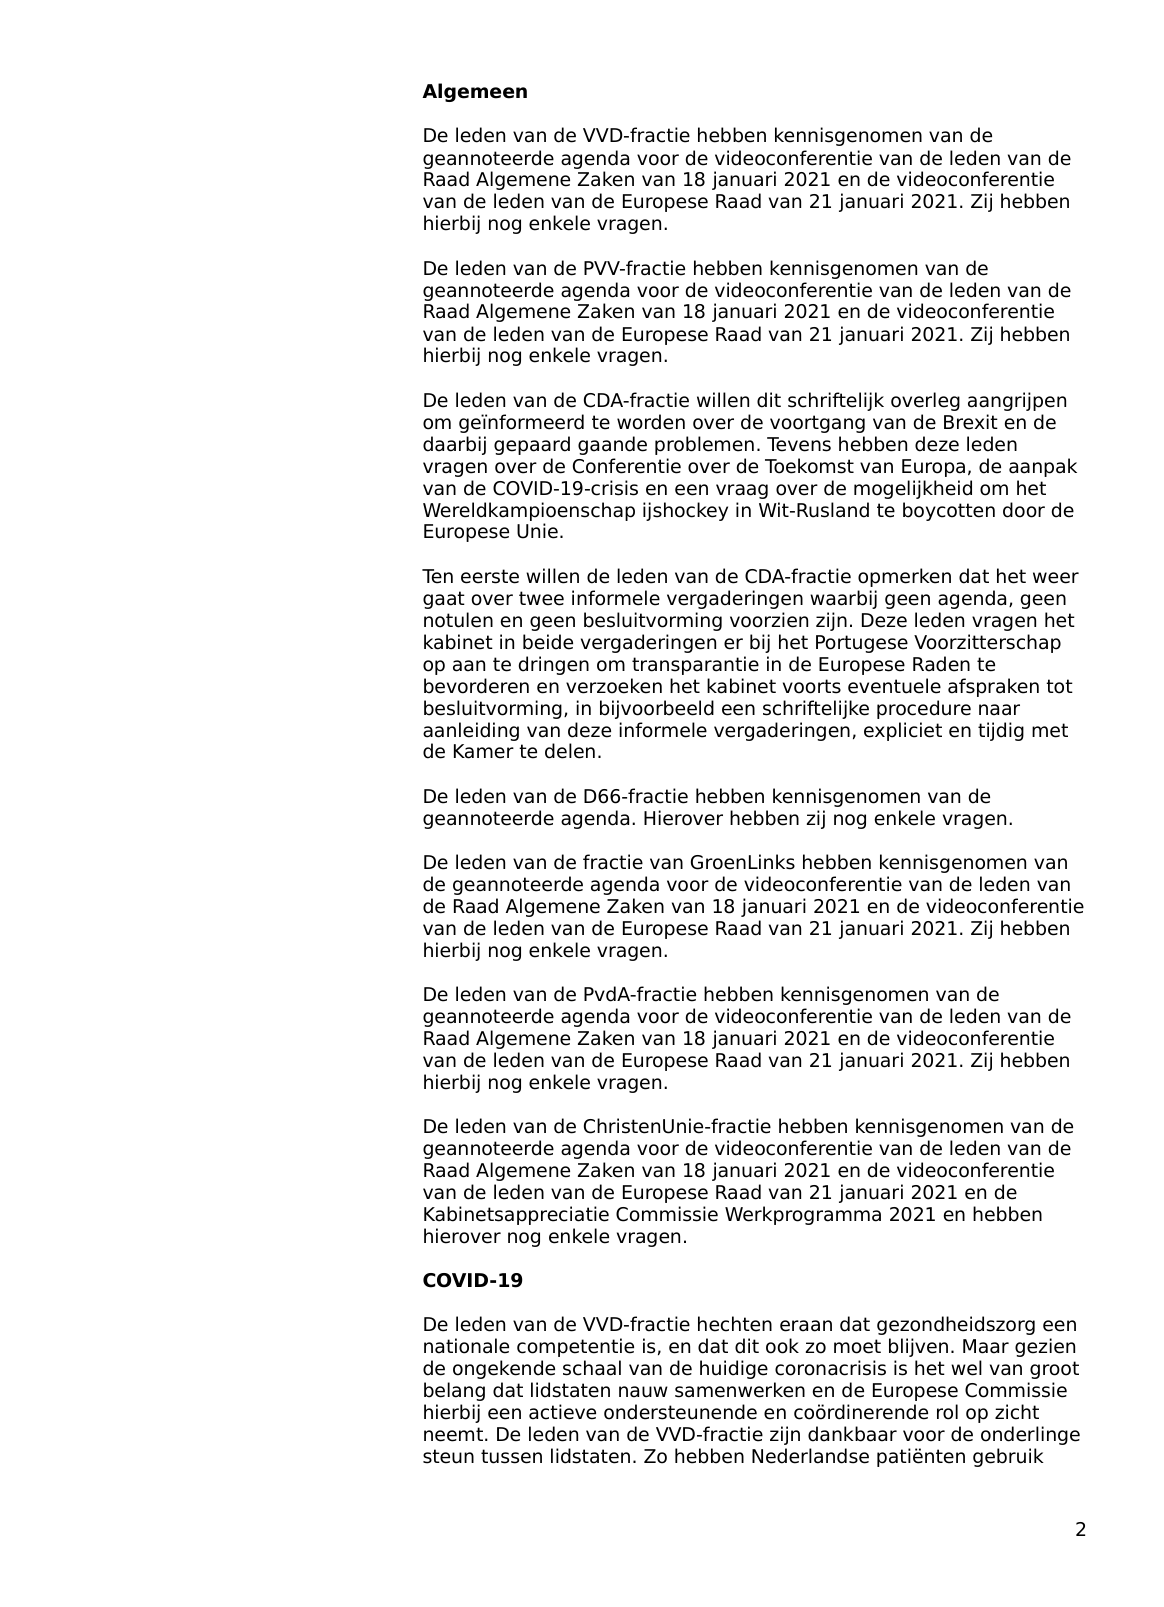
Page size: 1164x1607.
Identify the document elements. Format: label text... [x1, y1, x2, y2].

subtitle COVID-19 [422, 1270, 1087, 1292]
text De leden van de fractie van GroenLinks hebben kennisgenomen van de geannoteerde agenda voor de videoconferentie van de leden van de Raad Algemene Zaken van 18 januari 2021 en de videoconferentie van de leden van de Europese Raad van 21 januari 2021. Zij hebben hierbij nog enkele vragen. [422, 852, 1087, 962]
text De leden van de CDA-fractie willen dit schriftelijk overleg aangrijpen om geïnformeerd te worden over de voortgang van de Brexit en de daarbij gepaard gaande problemen. Tevens hebben deze leden vragen over de Conferentie over de Toekomst van Europa, de aanpak van de COVID-19-crisis en een vraag over de mogelijkheid om het Wereldkampioenschap ijshockey in Wit-Rusland te boycotten door de Europese Unie. [422, 389, 1087, 543]
text De leden van de VVD-fractie hechten eraan dat gezondheidszorg een nationale competentie is, en dat dit ook zo moet blijven. Maar gezien de ongekende schaal van de huidige coronacrisis is het wel van groot belang dat lidstaten nauw samenwerken en de Europese Commissie hierbij een actieve ondersteunende en coördinerende rol op zicht neemt. De leden van de VVD-fractie zijn dankbaar voor de onderlinge steun tussen lidstaten. Zo hebben Nederlandse patiënten gebruik [422, 1314, 1087, 1468]
text De leden van de D66-fractie hebben kennisgenomen van de geannoteerde agenda. Hierover hebben zij nog enkele vragen. [422, 786, 1087, 829]
text De leden van de PvdA-fractie hebben kennisgenomen van de geannoteerde agenda voor de videoconferentie van de leden van de Raad Algemene Zaken van 18 januari 2021 en de videoconferentie van de leden van de Europese Raad van 21 januari 2021. Zij hebben hierbij nog enkele vragen. [422, 984, 1087, 1094]
text De leden van de PVV-fractie hebben kennisgenomen van de geannoteerde agenda voor de videoconferentie van de leden van de Raad Algemene Zaken van 18 januari 2021 en de videoconferentie van de leden van de Europese Raad van 21 januari 2021. Zij hebben hierbij nog enkele vragen. [422, 257, 1087, 367]
text De leden van de ChristenUnie-fractie hebben kennisgenomen van de geannoteerde agenda voor de videoconferentie van de leden van de Raad Algemene Zaken van 18 januari 2021 en de videoconferentie van de leden van de Europese Raad van 21 januari 2021 en de Kabinetsappreciatie Commissie Werkprogramma 2021 en hebben hierover nog enkele vragen. [422, 1116, 1087, 1248]
text De leden van de VVD-fractie hebben kennisgenomen van de geannoteerde agenda voor de videoconferentie van de leden van de Raad Algemene Zaken van 18 januari 2021 en de videoconferentie van de leden van de Europese Raad van 21 januari 2021. Zij hebben hierbij nog enkele vragen. [422, 125, 1087, 235]
text Ten eerste willen de leden van de CDA-fractie opmerken dat het weer gaat over twee informele vergaderingen waarbij geen agenda, geen notulen en geen besluitvorming voorzien zijn. Deze leden vragen het kabinet in beide vergaderingen er bij het Portugese Voorzitterschap op aan te dringen om transparantie in de Europese Raden te bevorderen en verzoeken het kabinet voorts eventuele afspraken tot besluitvorming, in bijvoorbeeld een schriftelijke procedure naar aanleiding van deze informele vergaderingen, expliciet en tijdig met de Kamer te delen. [422, 566, 1087, 763]
subtitle Algemeen [422, 81, 1087, 103]
